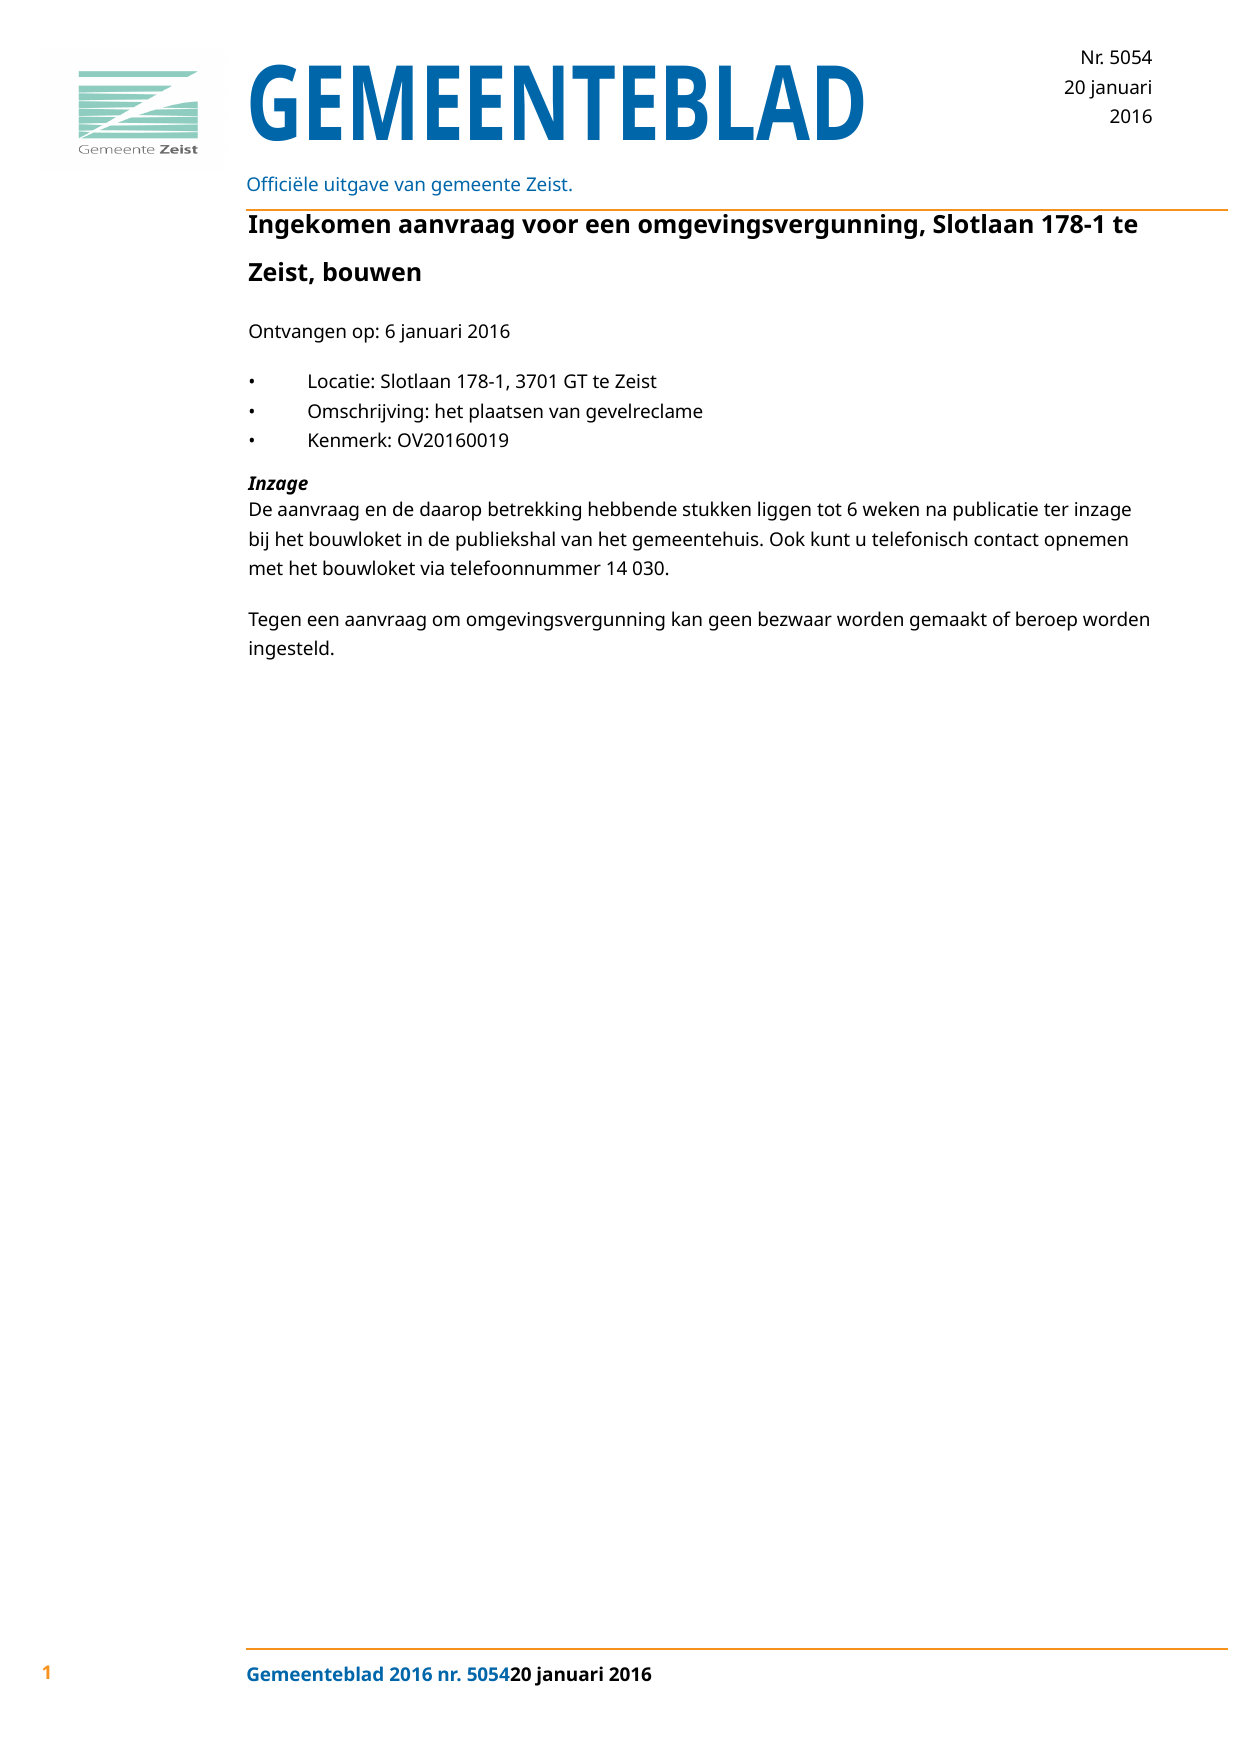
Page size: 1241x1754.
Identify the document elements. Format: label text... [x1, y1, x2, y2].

list Kenmerk: OV20160019 [248, 427, 1152, 453]
text De aanvraag en de daarop betrekking hebbende stukken liggen tot 6 weken na publicatie ter inzage bij het bouwloket in de publiekshal van het gemeentehuis. Ook kunt u telefonisch contact opnemen met het bouwloket via telefoonnummer 14 030. [248, 496, 1152, 581]
text Ingekomen aanvraag voor een omgevingsvergunning, Slotlaan 178-1 te Zeist, bouwen [248, 211, 1152, 288]
list Locatie: Slotlaan 178-1, 3701 GT te Zeist [248, 368, 1152, 394]
picture [41, 47, 231, 172]
text Tegen een aanvraag om omgevingsvergunning kan geen bezwaar worden gemaakt of beroep worden ingesteld. [248, 606, 1152, 661]
list Omschrijving: het plaatsen van gevelreclame [248, 398, 1152, 424]
text Ontvangen op: 6 januari 2016 [248, 318, 1152, 344]
text Inzage [248, 471, 1152, 496]
